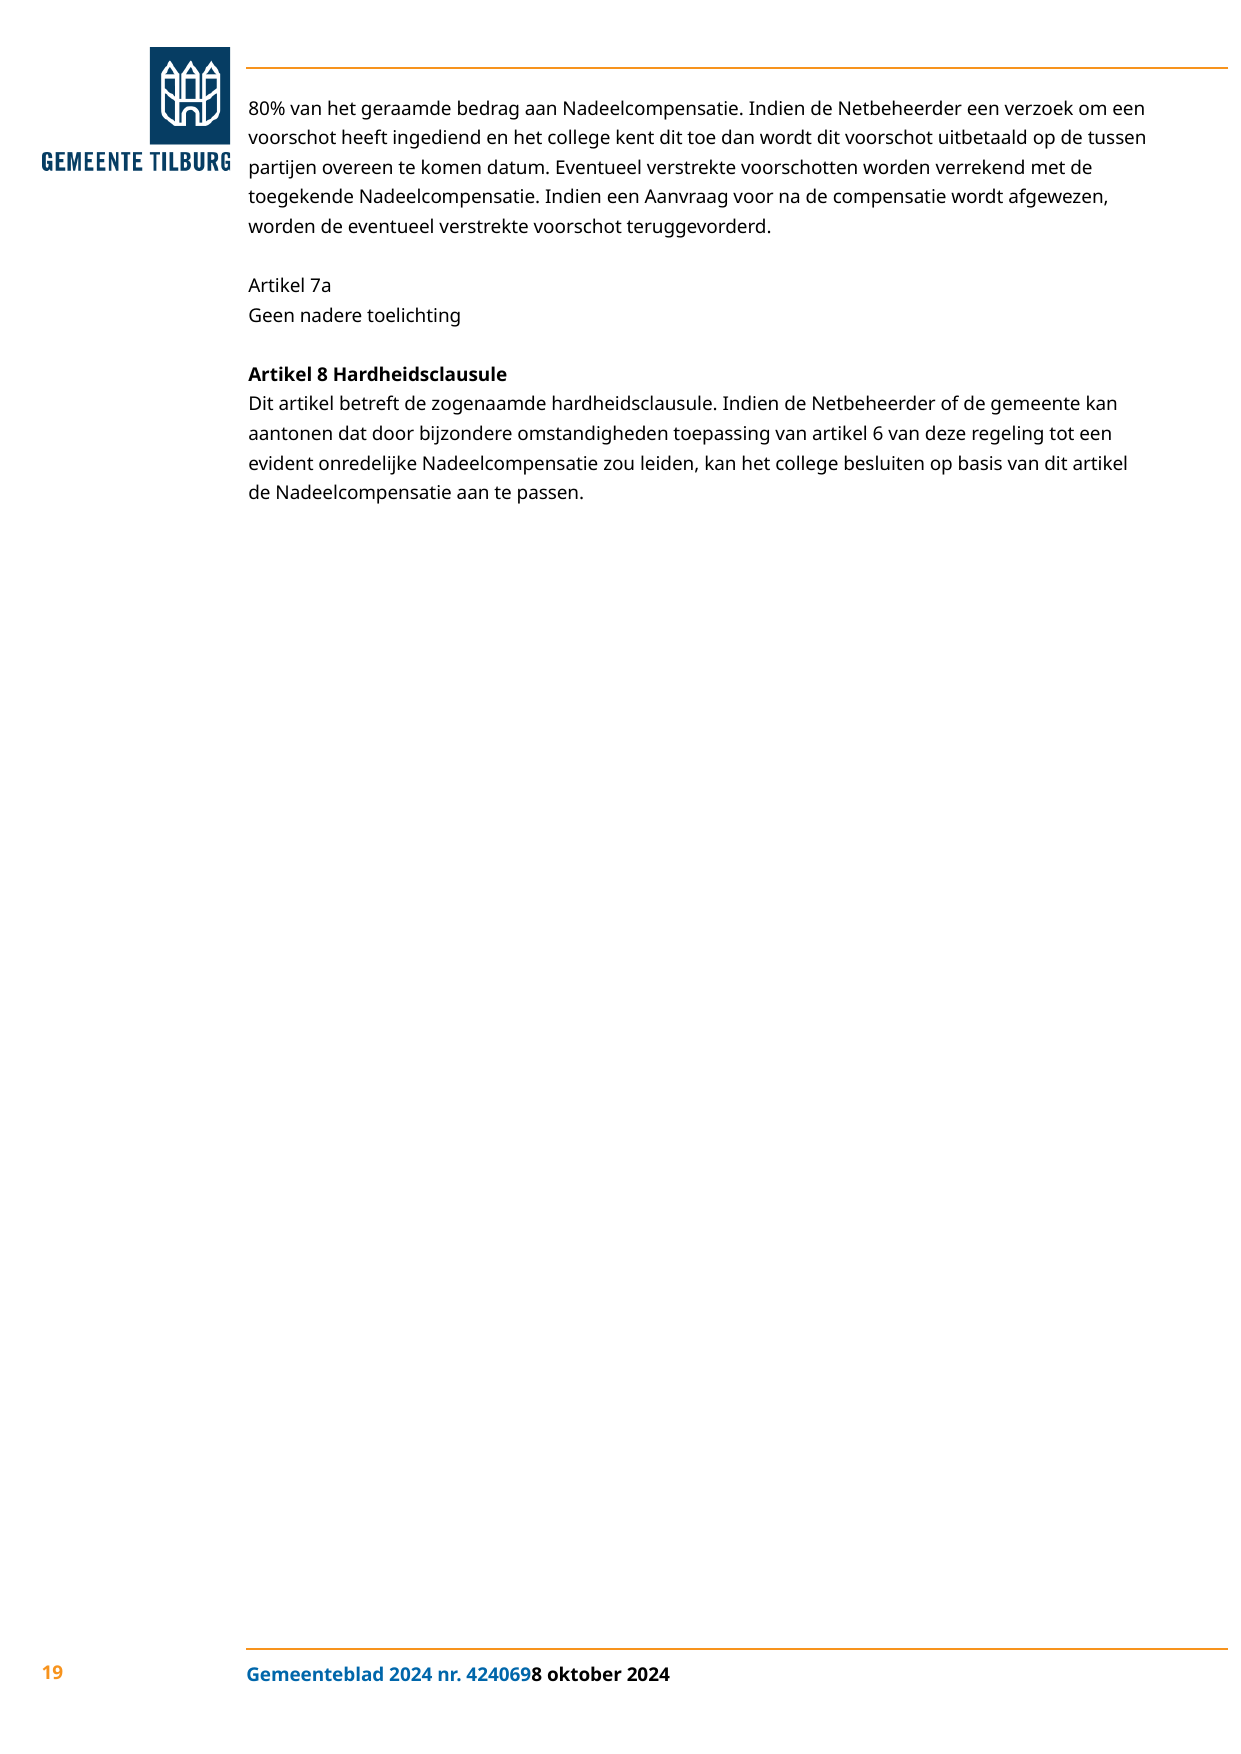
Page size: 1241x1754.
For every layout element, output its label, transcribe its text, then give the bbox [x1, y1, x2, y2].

text 80% van het geraamde bedrag aan Nadeelcompensatie. Indien de Netbeheerder een verzoek om een voorschot heeft ingediend en het college kent dit toe dan wordt dit voorschot uitbetaald op de tussen partijen overeen te komen datum. Eventueel verstrekte voorschotten worden verrekend met de toegekende Nadeelcompensatie. Indien een Aanvraag voor na de compensatie wordt afgewezen, worden de eventueel verstrekte voorschot teruggevorderd. [248, 95, 1152, 239]
text Dit artikel betreft de zogenaamde hardheidsclausule. Indien de Netbeheerder of de gemeente kan aantonen dat door bijzondere omstandigheden toepassing van artikel 6 van deze regeling tot een evident onredelijke Nadeelcompensatie zou leiden, kan het college besluiten op basis van dit artikel de Nadeelcompensatie aan te passen. [248, 391, 1152, 505]
text Geen nadere toelichting [248, 302, 1152, 328]
text Artikel 7a [248, 272, 1152, 298]
text Artikel 8 Hardheidsclausule [248, 361, 1152, 387]
picture [41, 47, 231, 172]
